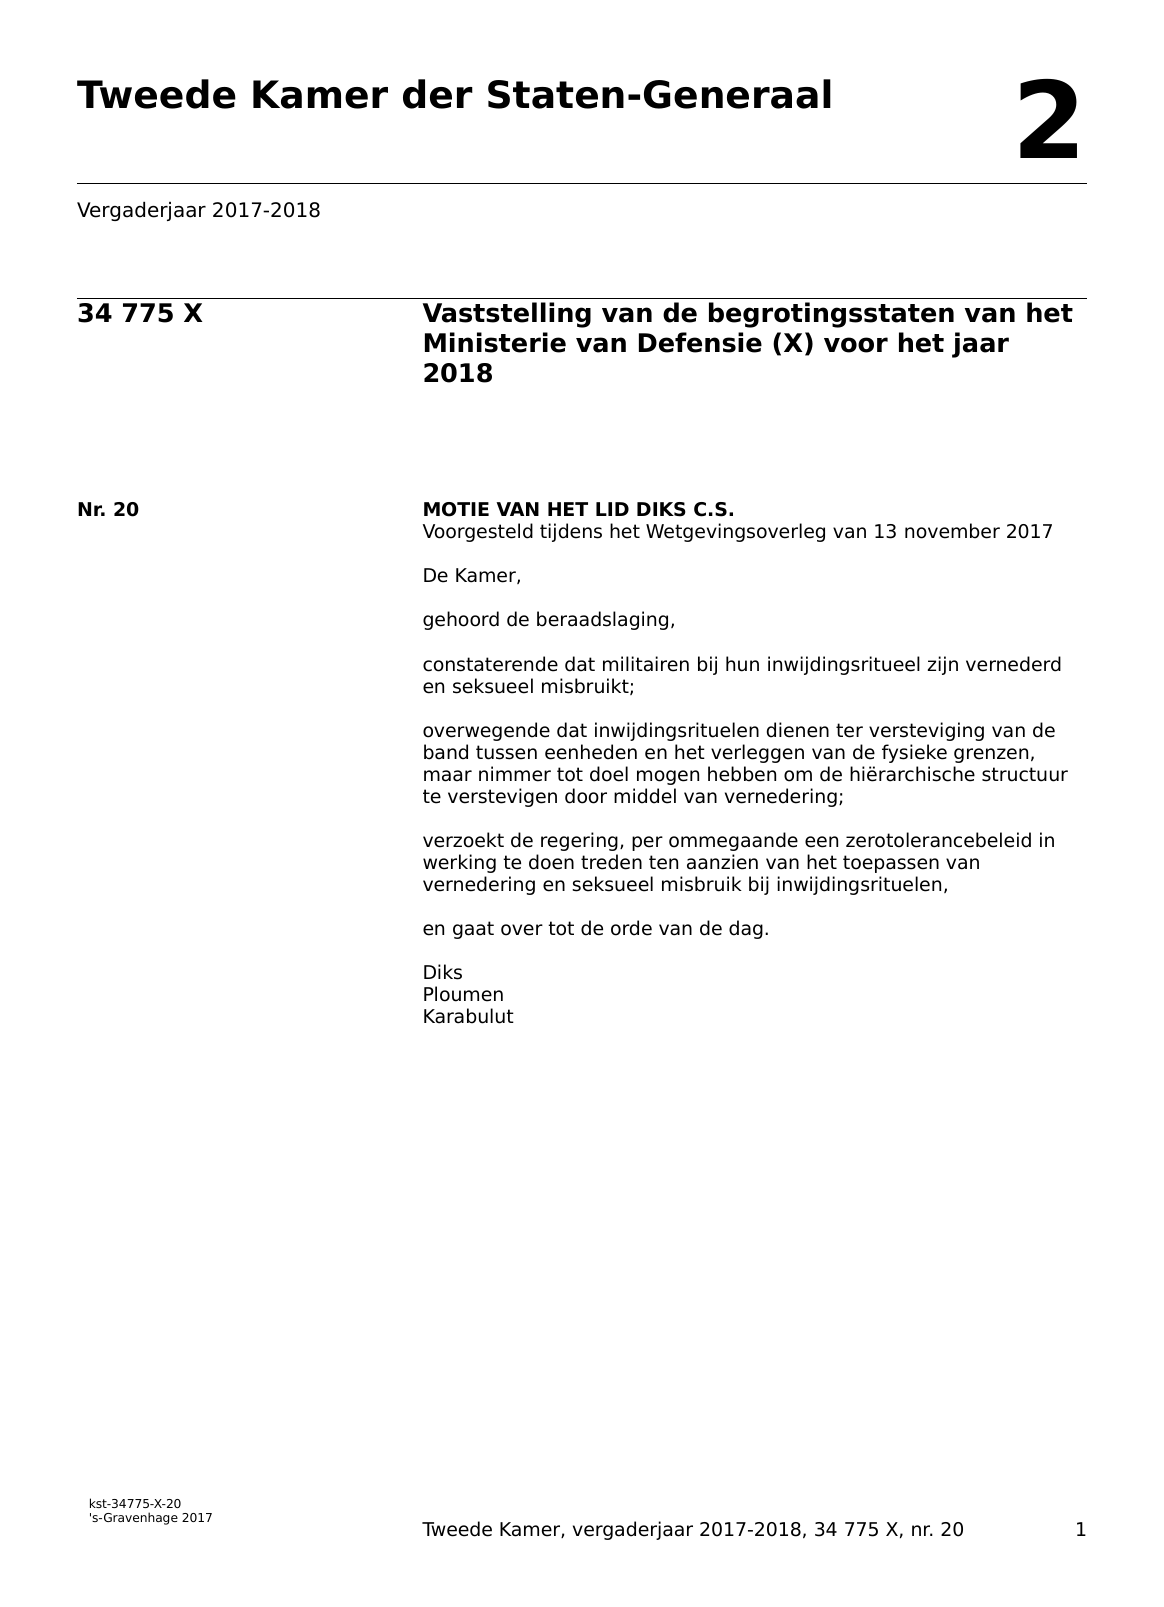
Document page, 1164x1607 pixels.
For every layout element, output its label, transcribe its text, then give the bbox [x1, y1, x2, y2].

subtitle Nr. 20 MOTIE VAN HET LID DIKS C.S. [77, 499, 1087, 521]
table_header 2 [886, 59, 1087, 183]
text kst-34775-X-20 [88, 1497, 323, 1511]
text Karabulut [422, 1006, 1087, 1028]
text en gaat over tot de orde van de dag. [422, 918, 1087, 940]
text Diks [422, 962, 1087, 984]
text Voorgesteld tijdens het Wetgevingsoverleg van 13 november 2017 [422, 521, 1087, 543]
text overwegende dat inwijdingsrituelen dienen ter versteviging van de band tussen eenheden en het verleggen van de fysieke grenzen, maar nimmer tot doel mogen hebben om de hiërarchische structuur te verstevigen door middel van vernedering; [422, 720, 1087, 808]
text constaterende dat militairen bij hun inwijdingsritueel zijn vernederd en seksueel misbruikt; [422, 653, 1087, 697]
subtitle 34 775 X Vaststelling van de begrotingsstaten van het Ministerie van Defensie (X) voor het jaar 2018 [77, 299, 1087, 388]
text 's-Gravenhage 2017 [88, 1511, 323, 1525]
table_header Tweede Kamer der Staten-Generaal [77, 59, 886, 183]
text Ploumen [422, 984, 1087, 1006]
text De Kamer, [422, 565, 1087, 587]
text gehoord de beraadslaging, [422, 609, 1087, 631]
table_cell Vergaderjaar 2017-2018 [77, 184, 1087, 298]
text verzoekt de regering, per ommegaande een zerotolerancebeleid in werking te doen treden ten aanzien van het toepassen van vernedering en seksueel misbruik bij inwijdingsrituelen, [422, 830, 1087, 896]
